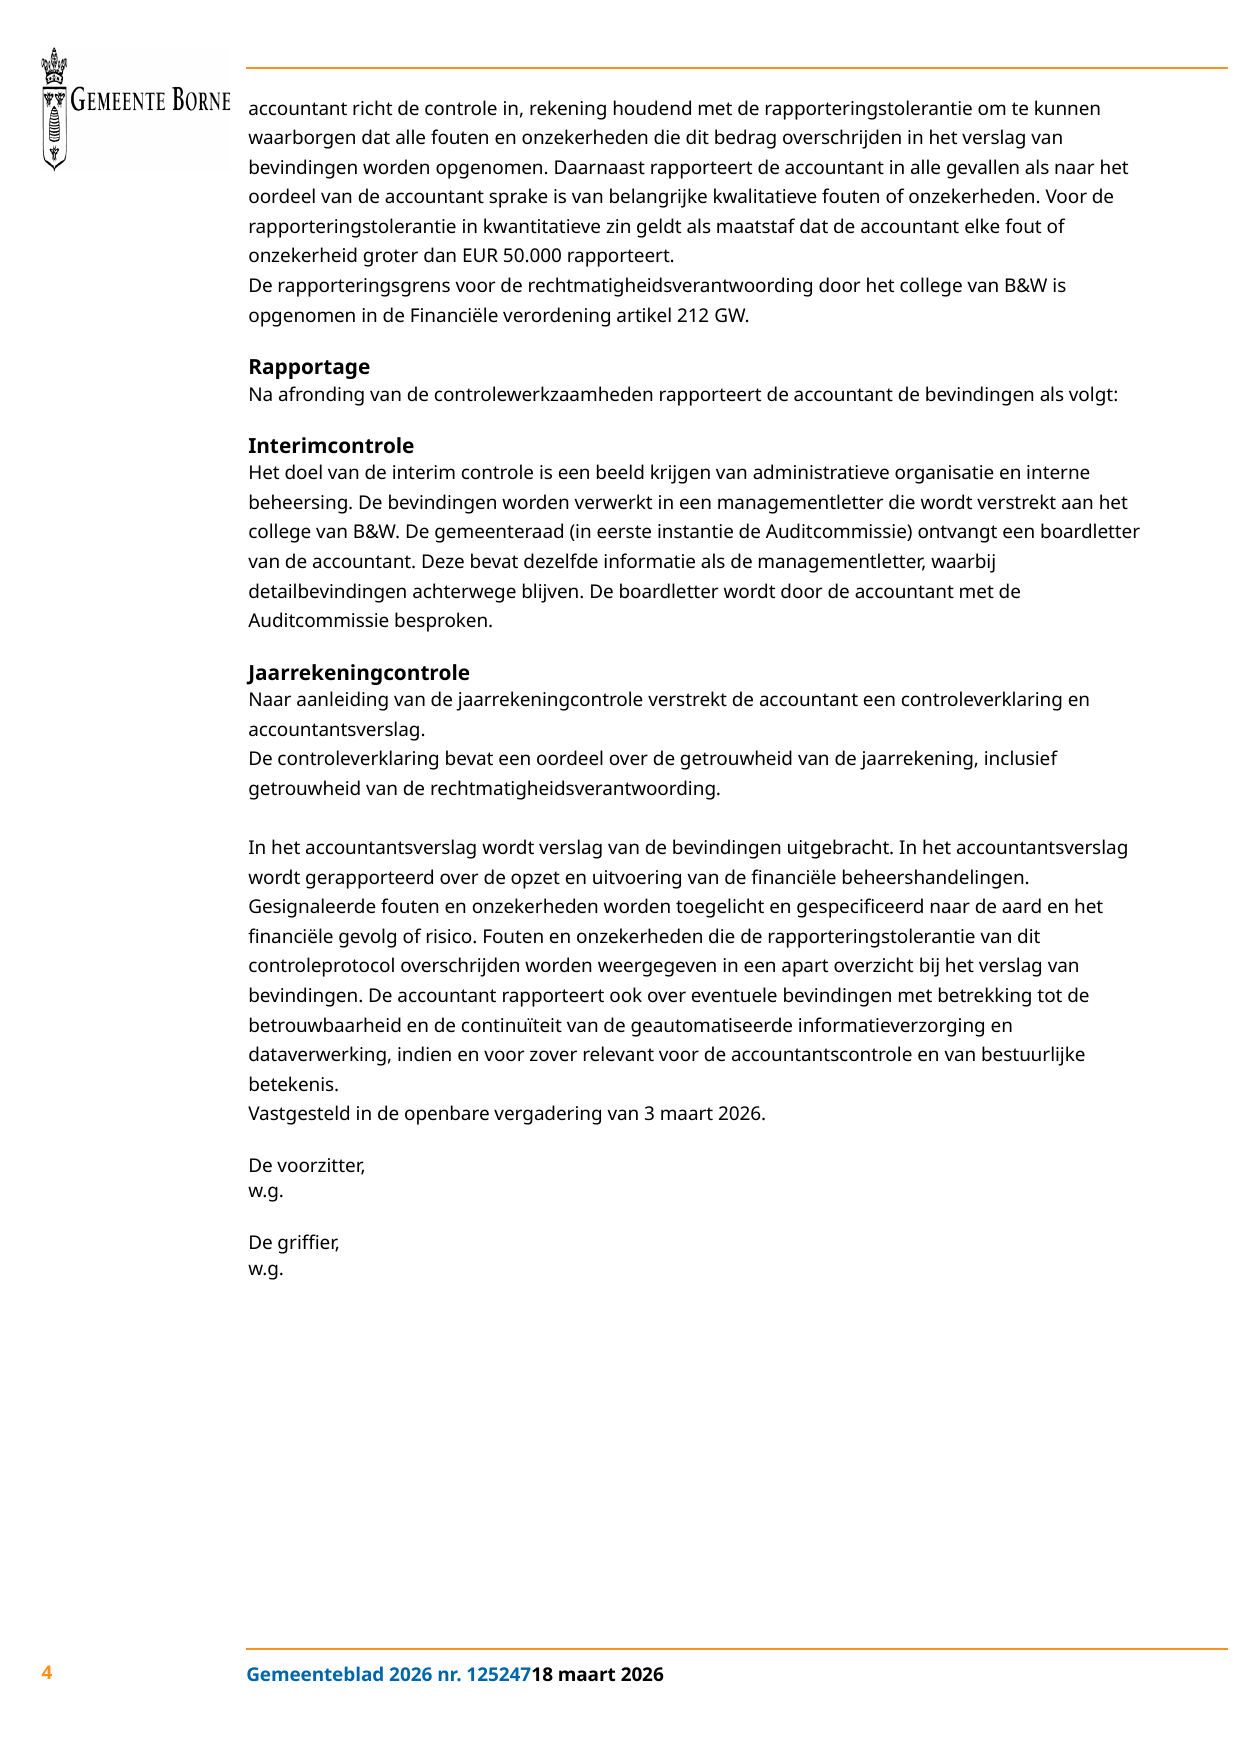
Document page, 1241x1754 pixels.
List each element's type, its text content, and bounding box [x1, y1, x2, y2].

text Jaarrekeningcontrole [248, 658, 1152, 686]
text De griffier, [248, 1229, 1152, 1255]
text Na afronding van de controlewerkzaamheden rapporteert de accountant de bevindingen als volgt: [248, 381, 1152, 406]
text w.g. [248, 1178, 1152, 1203]
picture [41, 47, 231, 172]
text Naar aanleiding van de jaarrekeningcontrole verstrekt de accountant een controleverklaring en accountantsverslag. [248, 686, 1152, 742]
text Vastgesteld in de openbare vergadering van 3 maart 2026. [248, 1101, 1152, 1126]
text De voorzitter, [248, 1152, 1152, 1178]
text In het accountantsverslag wordt verslag van de bevindingen uitgebracht. In het accountantsverslag wordt gerapporteerd over de opzet en uitvoering van de financiële beheershandelingen. Gesignaleerde fouten en onzekerheden worden toegelicht en gespecificeerd naar de aard en het financiële gevolg of risico. Fouten en onzekerheden die de rapporteringstolerantie van dit controleprotocol overschrijden worden weergegeven in een apart overzicht bij het verslag van bevindingen. De accountant rapporteert ook over eventuele bevindingen met betrekking tot de betrouwbaarheid en de continuïteit van de geautomatiseerde informatieverzorging en dataverwerking, indien en voor zover relevant voor de accountantscontrole en van bestuurlijke betekenis. [248, 834, 1152, 1097]
text w.g. [248, 1255, 1152, 1281]
text De controleverklaring bevat een oordeel over de getrouwheid van de jaarrekening, inclusief getrouwheid van de rechtmatigheidsverantwoording. [248, 746, 1152, 801]
text Rapportage [248, 352, 1152, 381]
text Het doel van de interim controle is een beeld krijgen van administratieve organisatie en interne beheersing. De bevindingen worden verwerkt in een managementletter die wordt verstrekt aan het college van B&W. De gemeenteraad (in eerste instantie de Auditcommissie) ontvangt een boardletter van de accountant. Deze bevat dezelfde informatie als de managementletter, waarbij detailbevindingen achterwege blijven. De boardletter wordt door de accountant met de Auditcommissie besproken. [248, 459, 1152, 633]
text accountant richt de controle in, rekening houdend met de rapporteringstolerantie om te kunnen waarborgen dat alle fouten en onzekerheden die dit bedrag overschrijden in het verslag van bevindingen worden opgenomen. Daarnaast rapporteert de accountant in alle gevallen als naar het oordeel van de accountant sprake is van belangrijke kwalitatieve fouten of onzekerheden. Voor de rapporteringstolerantie in kwantitatieve zin geldt als maatstaf dat de accountant elke fout of onzekerheid groter dan EUR 50.000 rapporteert. [248, 95, 1152, 268]
text De rapporteringsgrens voor de rechtmatigheidsverantwoording door het college van B&W is opgenomen in de Financiële verordening artikel 212 GW. [248, 272, 1152, 328]
text Interimcontrole [248, 431, 1152, 459]
